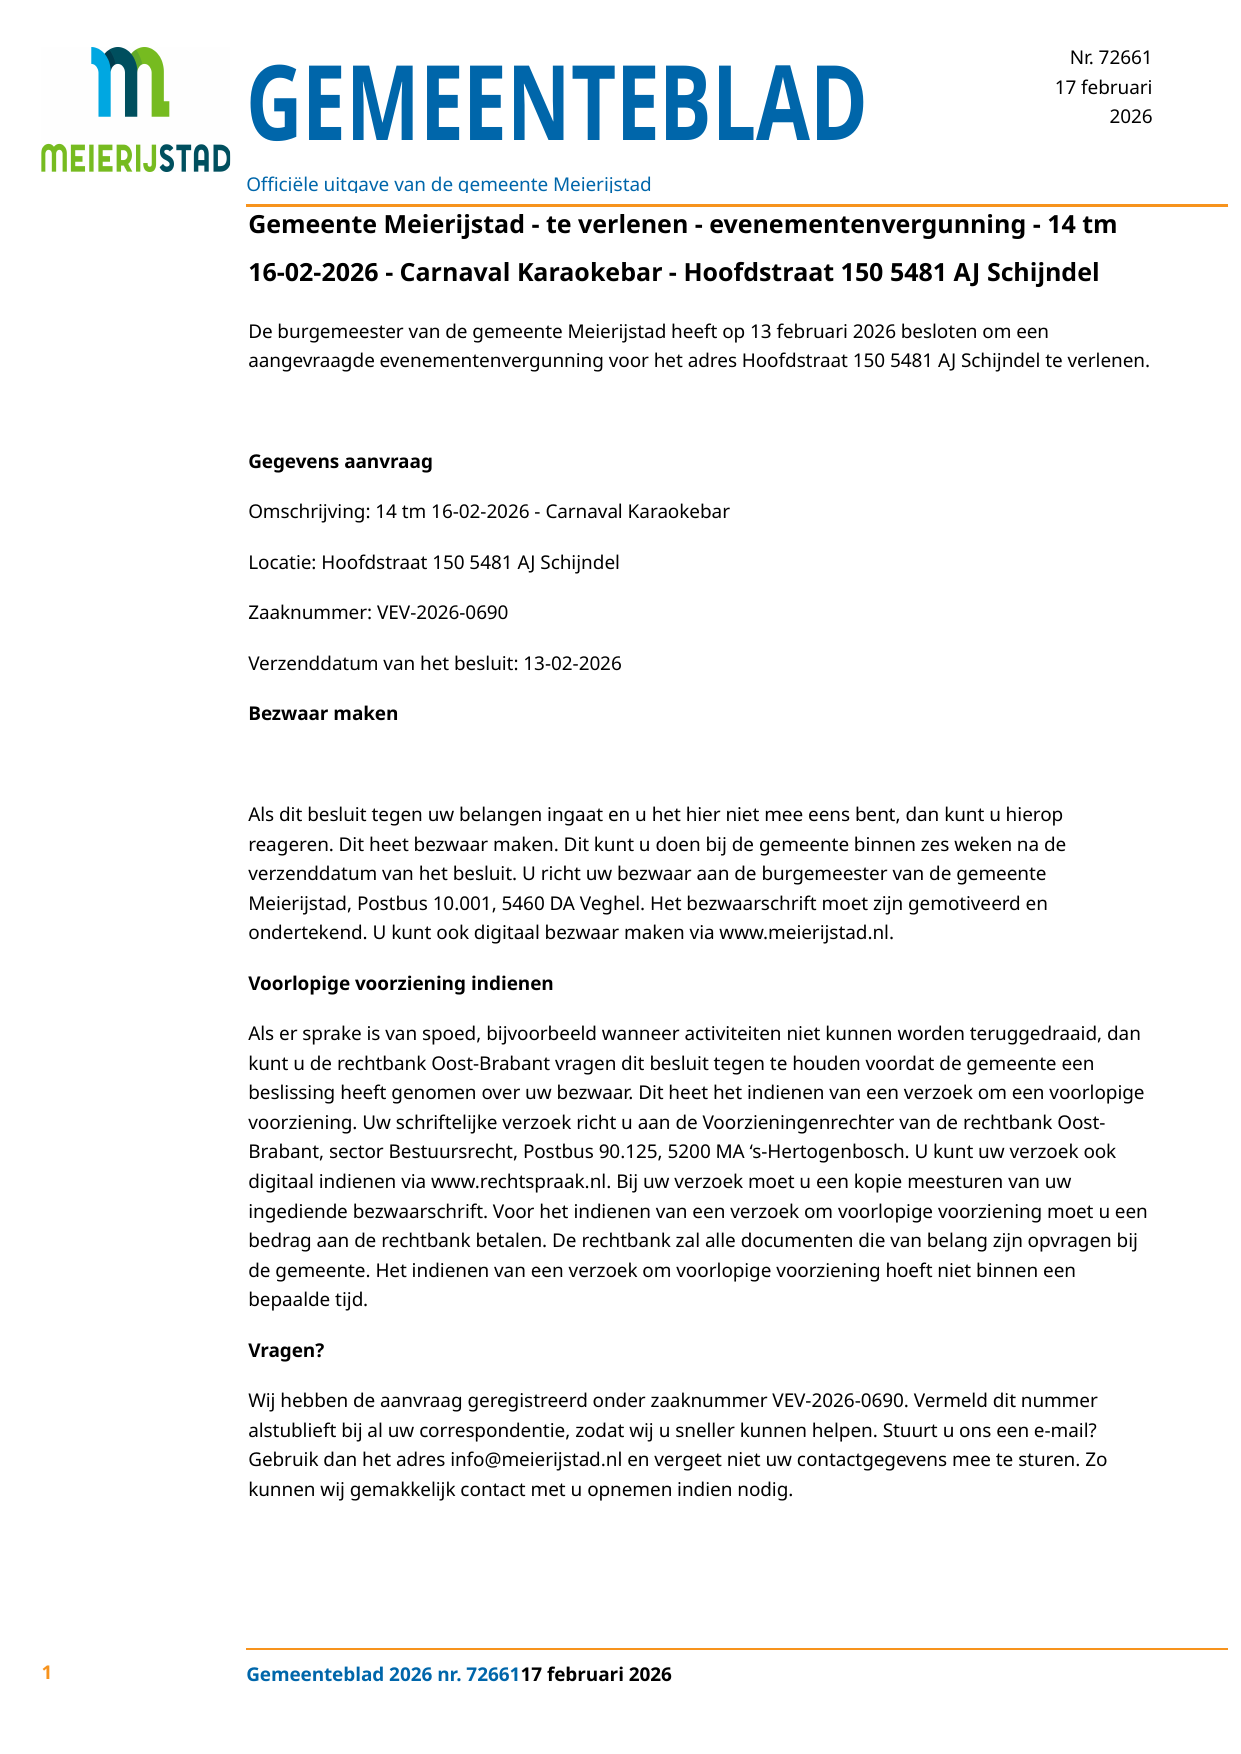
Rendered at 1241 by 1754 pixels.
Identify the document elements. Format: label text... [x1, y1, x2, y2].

text Als er sprake is van spoed, bijvoorbeeld wanneer activiteiten niet kunnen worden teruggedraaid, dan kunt u de rechtbank Oost-Brabant vragen dit besluit tegen te houden voordat de gemeente een beslissing heeft genomen over uw bezwaar. Dit heet het indienen van een verzoek om een voorlopige voorziening. Uw schriftelijke verzoek richt u aan de Voorzieningenrechter van de rechtbank Oost-Brabant, sector Bestuursrecht, Postbus 90.125, 5200 MA ‘s-Hertogenbosch. U kunt uw verzoek ook digitaal indienen via www.rechtspraak.nl. Bij uw verzoek moet u een kopie meesturen van uw ingediende bezwaarschrift. Voor het indienen van een verzoek om voorlopige voorziening moet u een bedrag aan de rechtbank betalen. De rechtbank zal alle documenten die van belang zijn opvragen bij de gemeente. Het indienen van een verzoek om voorlopige voorziening hoeft niet binnen een bepaalde tijd. [248, 1020, 1152, 1312]
text Als dit besluit tegen uw belangen ingaat en u het hier niet mee eens bent, dan kunt u hierop reageren. Dit heet bezwaar maken. Dit kunt u doen bij de gemeente binnen zes weken na de verzenddatum van het besluit. U richt uw bezwaar aan de burgemeester van de gemeente Meierijstad, Postbus 10.001, 5460 DA Veghel. Het bezwaarschrift moet zijn gemotiveerd en ondertekend. U kunt ook digitaal bezwaar maken via www.meierijstad.nl. [248, 801, 1152, 945]
text Omschrijving: 14 tm 16-02-2026 - Carnaval Karaokebar [248, 499, 1152, 524]
picture [41, 47, 231, 172]
text Locatie: Hoofdstraat 150 5481 AJ Schijndel [248, 549, 1152, 575]
text Zaaknummer: VEV-2026-0690 [248, 599, 1152, 625]
text Wij hebben de aanvraag geregistreerd onder zaaknummer VEV-2026-0690. Vermeld dit nummer alstublieft bij al uw correspondentie, zodat wij u sneller kunnen helpen. Stuurt u ons een e-mail? Gebruik dan het adres info@meierijstad.nl en vergeet niet uw contactgegevens mee te sturen. Zo kunnen wij gemakkelijk contact met u opnemen indien nodig. [248, 1387, 1152, 1502]
text Bezwaar maken [248, 700, 1152, 726]
text Voorlopige voorziening indienen [248, 970, 1152, 996]
text Gegevens aanvraag [248, 448, 1152, 474]
text Vragen? [248, 1337, 1152, 1363]
text De burgemeester van de gemeente Meierijstad heeft op 13 februari 2026 besloten om een aangevraagde evenementenvergunning voor het adres Hoofdstraat 150 5481 AJ Schijndel te verlenen. [248, 318, 1152, 373]
text Gemeente Meierijstad - te verlenen - evenementenvergunning - 14 tm 16-02-2026 - Carnaval Karaokebar - Hoofdstraat 150 5481 AJ Schijndel [248, 207, 1152, 288]
text Verzenddatum van het besluit: 13-02-2026 [248, 650, 1152, 676]
